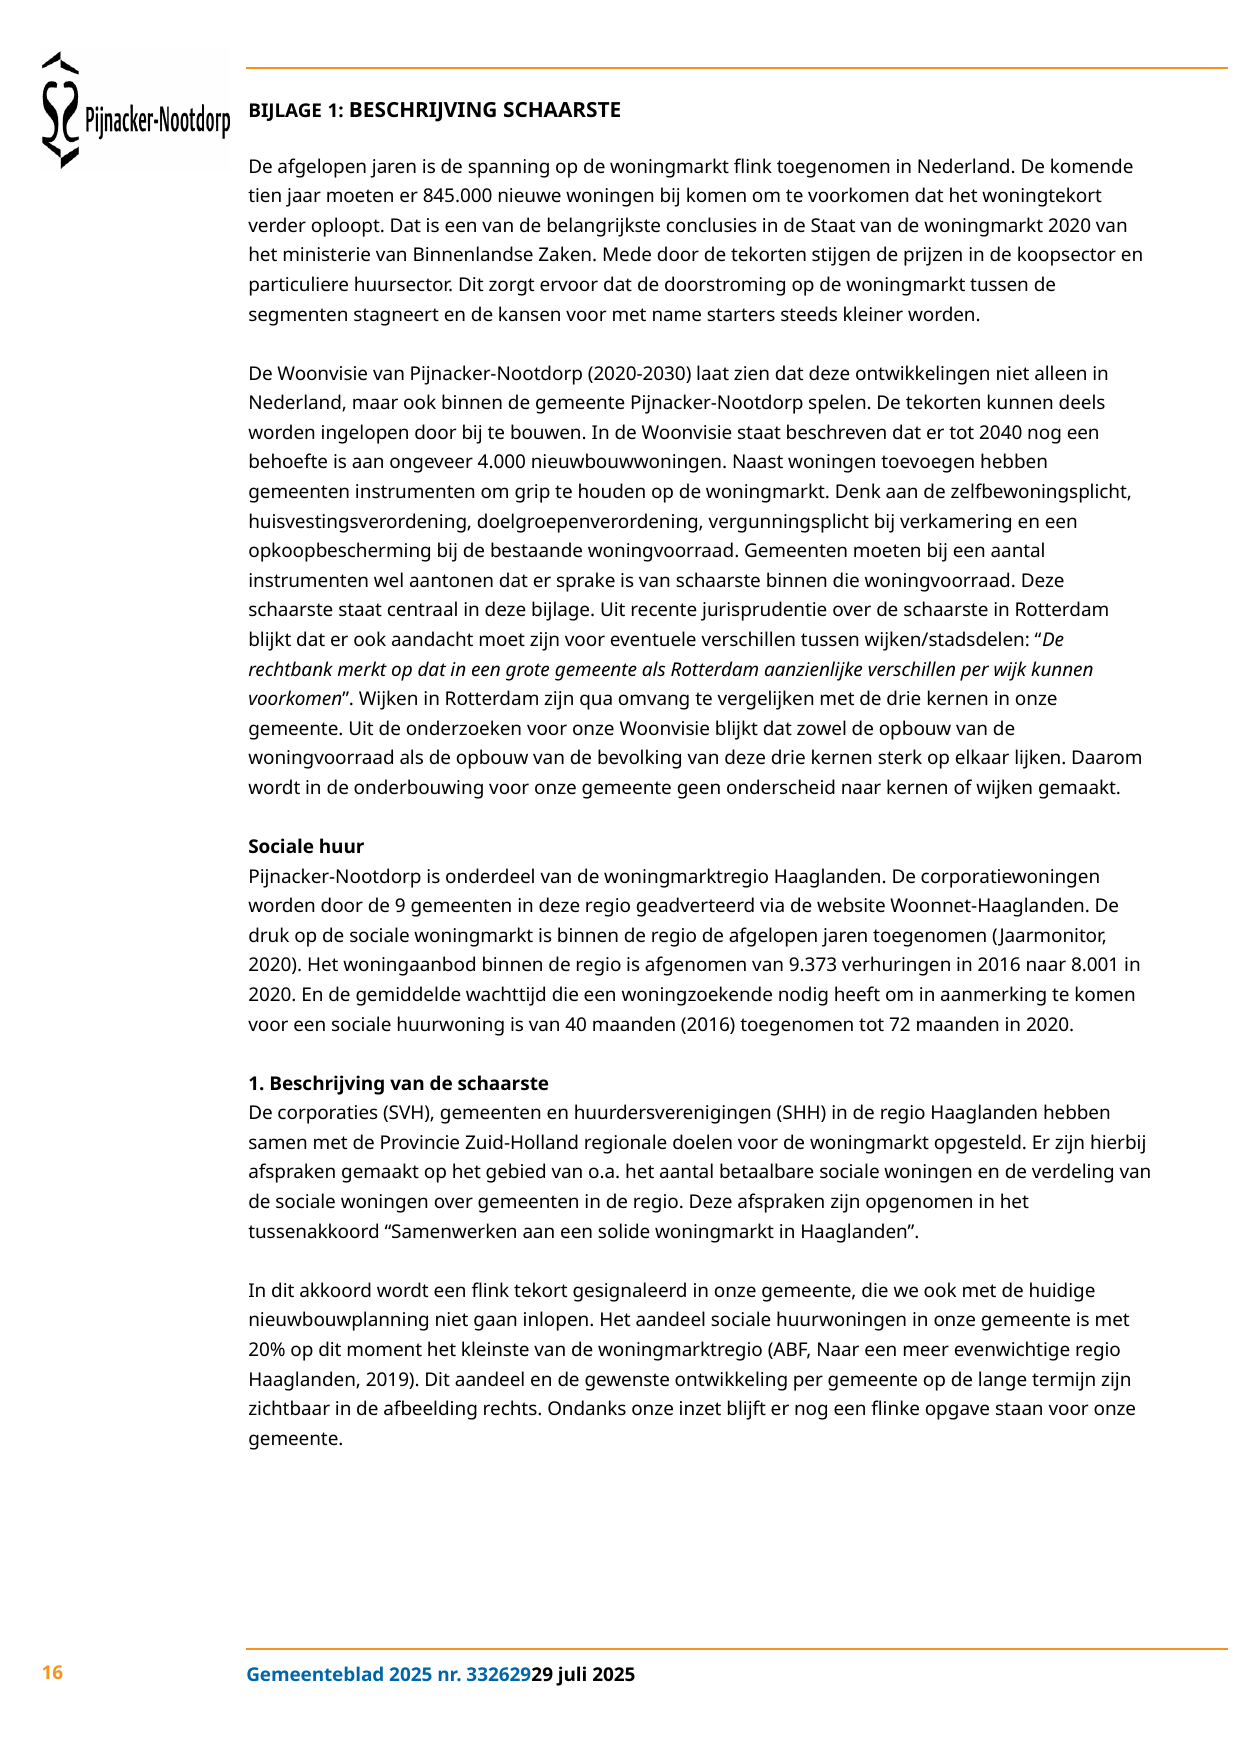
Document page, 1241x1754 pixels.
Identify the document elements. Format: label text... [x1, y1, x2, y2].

text De afgelopen jaren is de spanning op de woningmarkt flink toegenomen in Nederland. De komende tien jaar moeten er 845.000 nieuwe woningen bij komen om te voorkomen dat het woningtekort verder oploopt. Dat is een van de belangrijkste conclusies in de Staat van de woningmarkt 2020 van het ministerie van Binnenlandse Zaken. Mede door de tekorten stijgen de prijzen in de koopsector en particuliere huursector. Dit zorgt ervoor dat de doorstroming op de woningmarkt tussen de segmenten stagneert en de kansen voor met name starters steeds kleiner worden. [248, 153, 1152, 327]
text Pijnacker-Nootdorp is onderdeel van de woningmarktregio Haaglanden. De corporatiewoningen worden door de 9 gemeenten in deze regio geadverteerd via de website Woonnet-Haaglanden. De druk op de sociale woningmarkt is binnen de regio de afgelopen jaren toegenomen (Jaarmonitor, 2020). Het woningaanbod binnen de regio is afgenomen van 9.373 verhuringen in 2016 naar 8.001 in 2020. En de gemiddelde wachttijd die een woningzoekende nodig heeft om in aanmerking te komen voor een sociale huurwoning is van 40 maanden (2016) toegenomen tot 72 maanden in 2020. [248, 863, 1152, 1037]
text De corporaties (SVH), gemeenten en huurdersverenigingen (SHH) in de regio Haaglanden hebben samen met de Provincie Zuid-Holland regionale doelen voor de woningmarkt opgesteld. Er zijn hierbij afspraken gemaakt op het gebied van o.a. het aantal betaalbare sociale woningen en de verdeling van de sociale woningen over gemeenten in de regio. Deze afspraken zijn opgenomen in het tussenakkoord “Samenwerken aan een solide woningmarkt in Haaglanden”. [248, 1099, 1152, 1244]
picture [41, 47, 231, 172]
text De Woonvisie van Pijnacker-Nootdorp (2020-2030) laat zien dat deze ontwikkelingen niet alleen in Nederland, maar ook binnen de gemeente Pijnacker-Nootdorp spelen. De tekorten kunnen deels worden ingelopen door bij te bouwen. In de Woonvisie staat beschreven dat er tot 2040 nog een behoefte is aan ongeveer 4.000 nieuwbouwwoningen. Naast woningen toevoegen hebben gemeenten instrumenten om grip te houden op de woningmarkt. Denk aan de zelfbewoningsplicht, huisvestingsverordening, doelgroepenverordening, vergunningsplicht bij verkamering en een opkoopbescherming bij de bestaande woningvoorraad. Gemeenten moeten bij een aantal instrumenten wel aantonen dat er sprake is van schaarste binnen die woningvoorraad. Deze schaarste staat centraal in deze bijlage. Uit recente jurisprudentie over de schaarste in Rotterdam blijkt dat er ook aandacht moet zijn voor eventuele verschillen tussen wijken/stadsdelen: “De rechtbank merkt op dat in een grote gemeente als Rotterdam aanzienlijke verschillen per wijk kunnen voorkomen”. Wijken in Rotterdam zijn qua omvang te vergelijken met de drie kernen in onze gemeente. Uit de onderzoeken voor onze Woonvisie blijkt dat zowel de opbouw van de woningvoorraad als de opbouw van de bevolking van deze drie kernen sterk op elkaar lijken. Daarom wordt in de onderbouwing voor onze gemeente geen onderscheid naar kernen of wijken gemaakt. [248, 360, 1152, 800]
text In dit akkoord wordt een flink tekort gesignaleerd in onze gemeente, die we ook met de huidige nieuwbouwplanning niet gaan inlopen. Het aandeel sociale huurwoningen in onze gemeente is met 20% op dit moment het kleinste van de woningmarktregio (ABF, Naar een meer evenwichtige regio Haaglanden, 2019). Dit aandeel en de gewenste ontwikkeling per gemeente op de lange termijn zijn zichtbaar in de afbeelding rechts. Ondanks onze inzet blijft er nog een flinke opgave staan voor onze gemeente. [248, 1277, 1152, 1451]
text BIJLAGE 1: BESCHRIJVING SCHAARSTE [248, 95, 1152, 123]
text Sociale huur [248, 833, 1152, 859]
text 1. Beschrijving van de schaarste [248, 1070, 1152, 1096]
